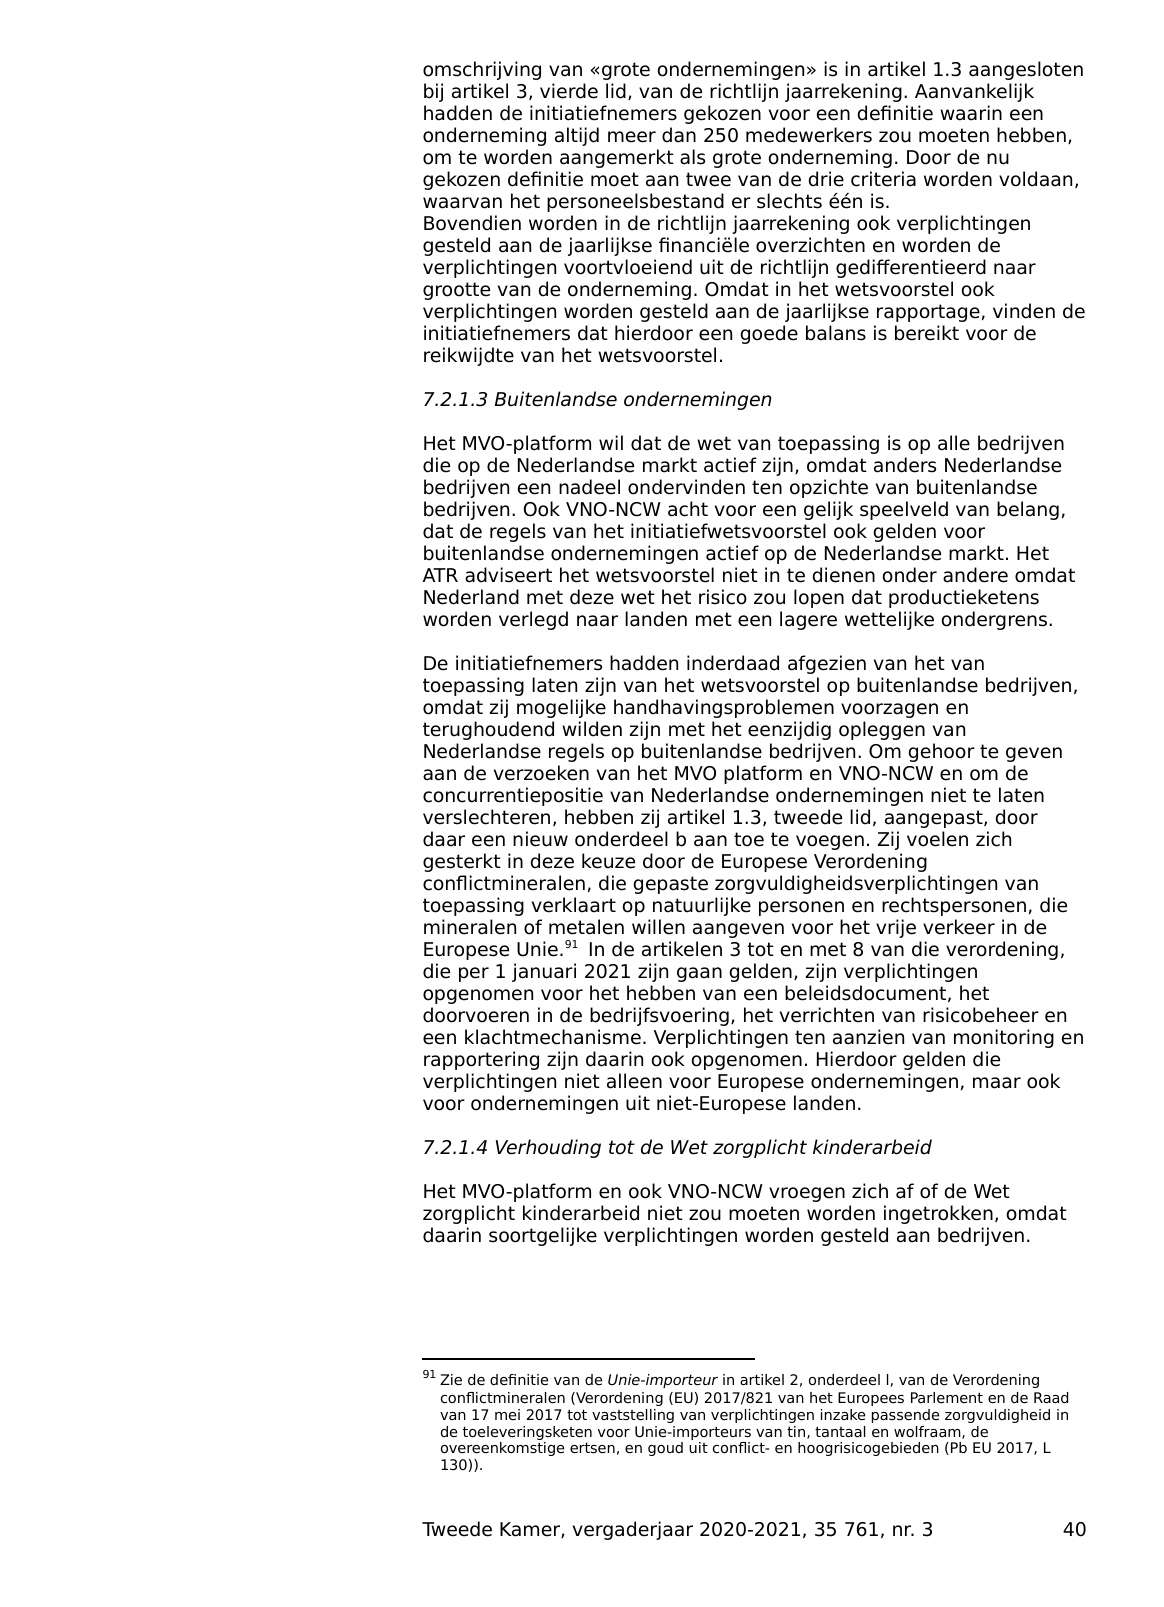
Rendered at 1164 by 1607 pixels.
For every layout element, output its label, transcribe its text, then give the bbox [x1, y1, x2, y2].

text omschrijving van «grote ondernemingen» is in artikel 1.3 aangesloten bij artikel 3, vierde lid, van de richtlijn jaarrekening. Aanvankelijk hadden de initiatiefnemers gekozen voor een definitie waarin een onderneming altijd meer dan 250 medewerkers zou moeten hebben, om te worden aangemerkt als grote onderneming. Door de nu gekozen definitie moet aan twee van de drie criteria worden voldaan, waarvan het personeelsbestand er slechts één is. [422, 59, 1087, 213]
text Zie de definitie van de Unie-importeur in artikel 2, onderdeel l, van de Verordening conflictmineralen (Verordening (EU) 2017/821 van het Europees Parlement en de Raad van 17 mei 2017 tot vaststelling van verplichtingen inzake passende zorgvuldigheid in de toeleveringsketen voor Unie-importeurs van tin, tantaal en wolfraam, de overeenkomstige ertsen, en goud uit conflict- en hoogrisicogebieden (Pb EU 2017, L 130)). [422, 1368, 1087, 1474]
subtitle 7.2.1.4 Verhouding tot de Wet zorgplicht kinderarbeid [422, 1137, 1087, 1159]
subtitle 7.2.1.3 Buitenlandse ondernemingen [422, 389, 1087, 411]
text De initiatiefnemers hadden inderdaad afgezien van het van toepassing laten zijn van het wetsvoorstel op buitenlandse bedrijven, omdat zij mogelijke handhavingsproblemen voorzagen en terughoudend wilden zijn met het eenzijdig opleggen van Nederlandse regels op buitenlandse bedrijven. Om gehoor te geven aan de verzoeken van het MVO platform en VNO-NCW en om de concurrentiepositie van Nederlandse ondernemingen niet te laten verslechteren, hebben zij artikel 1.3, tweede lid, aangepast, door daar een nieuw onderdeel b aan toe te voegen. Zij voelen zich gesterkt in deze keuze door de Europese Verordening conflictmineralen, die gepaste zorgvuldigheidsverplichtingen van toepassing verklaart op natuurlijke personen en rechtspersonen, die mineralen of metalen willen aangeven voor het vrije verkeer in de Europese Unie. In de artikelen 3 tot en met 8 van die verordening, die per 1 januari 2021 zijn gaan gelden, zijn verplichtingen opgenomen voor het hebben van een beleidsdocument, het doorvoeren in de bedrijfsvoering, het verrichten van risicobeheer en een klachtmechanisme. Verplichtingen ten aanzien van monitoring en rapportering zijn daarin ook opgenomen. Hierdoor gelden die verplichtingen niet alleen voor Europese ondernemingen, maar ook voor ondernemingen uit niet-Europese landen. [422, 653, 1087, 1115]
text Bovendien worden in de richtlijn jaarrekening ook verplichtingen gesteld aan de jaarlijkse financiële overzichten en worden de verplichtingen voortvloeiend uit de richtlijn gedifferentieerd naar grootte van de onderneming. Omdat in het wetsvoorstel ook verplichtingen worden gesteld aan de jaarlijkse rapportage, vinden de initiatiefnemers dat hierdoor een goede balans is bereikt voor de reikwijdte van het wetsvoorstel. [422, 213, 1087, 367]
text Het MVO-platform wil dat de wet van toepassing is op alle bedrijven die op de Nederlandse markt actief zijn, omdat anders Nederlandse bedrijven een nadeel ondervinden ten opzichte van buitenlandse bedrijven. Ook VNO-NCW acht voor een gelijk speelveld van belang, dat de regels van het initiatiefwetsvoorstel ook gelden voor buitenlandse ondernemingen actief op de Nederlandse markt. Het ATR adviseert het wetsvoorstel niet in te dienen onder andere omdat Nederland met deze wet het risico zou lopen dat productieketens worden verlegd naar landen met een lagere wettelijke ondergrens. [422, 433, 1087, 631]
text Het MVO-platform en ook VNO-NCW vroegen zich af of de Wet zorgplicht kinderarbeid niet zou moeten worden ingetrokken, omdat daarin soortgelijke verplichtingen worden gesteld aan bedrijven. [422, 1181, 1087, 1247]
